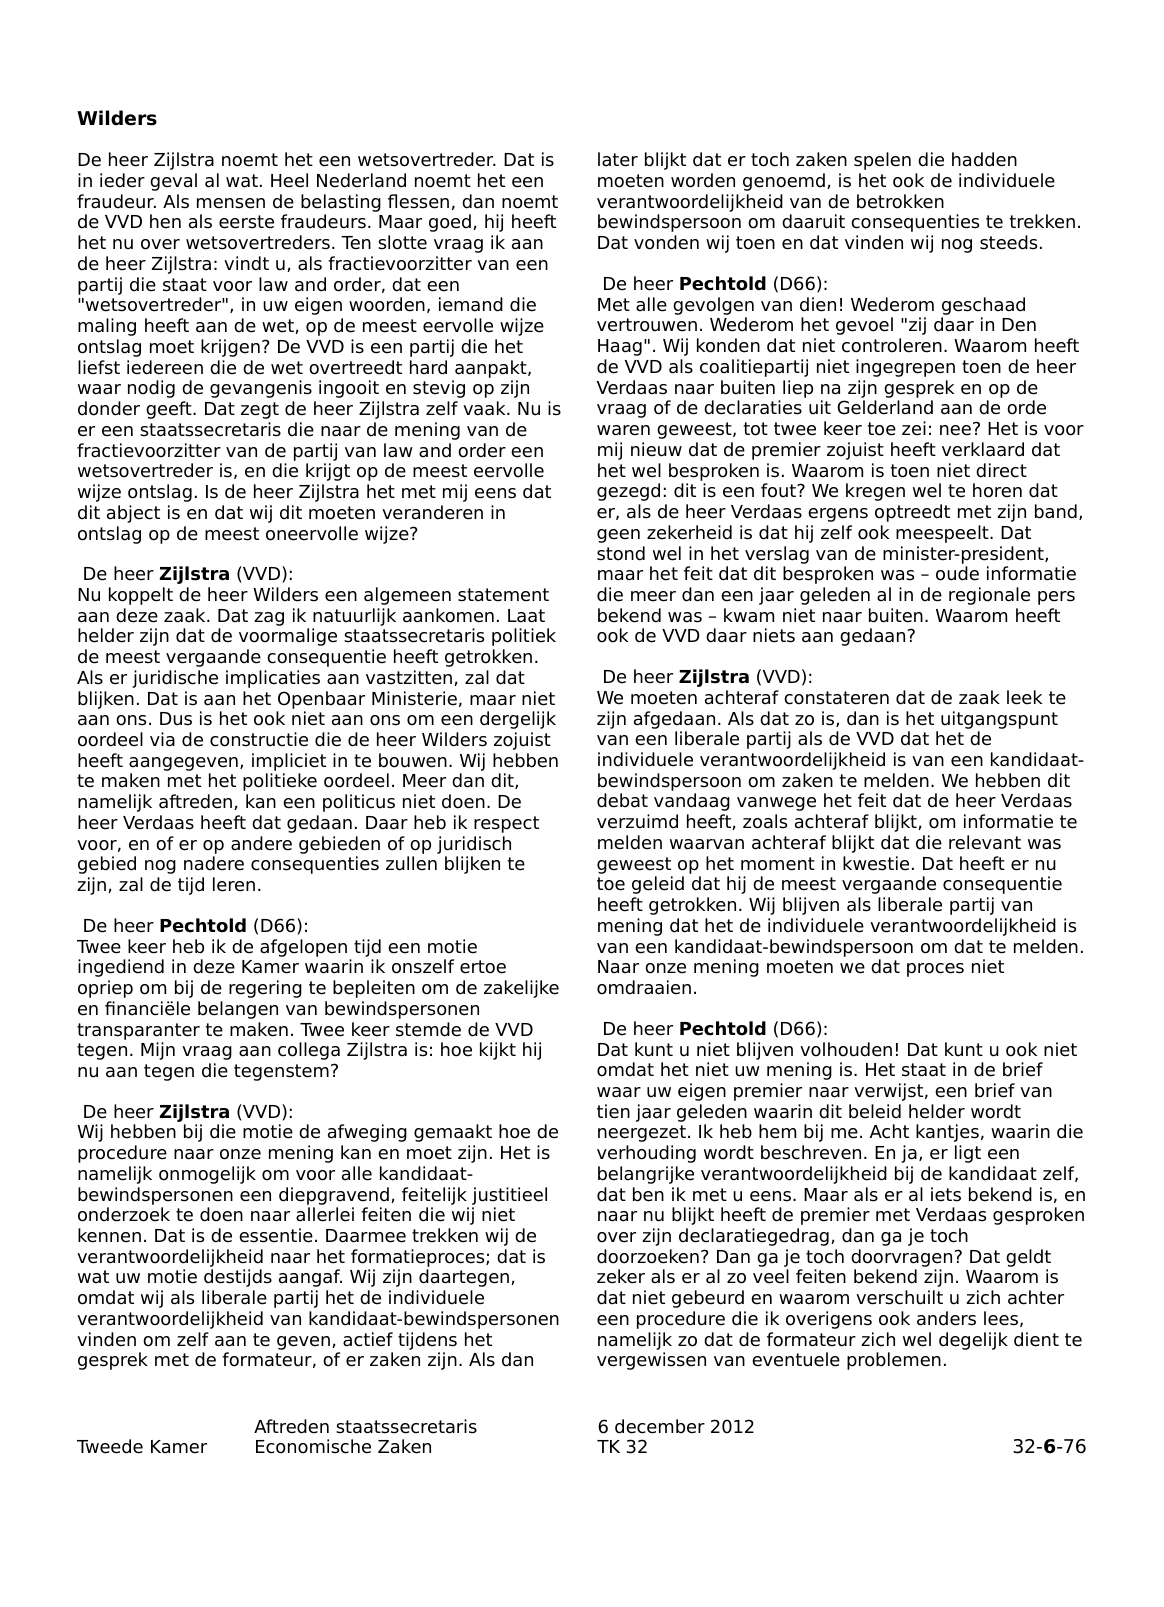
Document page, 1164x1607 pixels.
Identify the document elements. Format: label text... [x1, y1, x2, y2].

text Twee keer heb ik de afgelopen tijd een motie ingediend in deze Kamer waarin ik onszelf ertoe opriep om bij de regering te bepleiten om de zakelijke en financiële belangen van bewindspersonen transparanter te maken. Twee keer stemde de VVD tegen. Mijn vraag aan collega Zijlstra is: hoe kijkt hij nu aan tegen die tegenstem? [77, 936, 567, 1082]
text Nu koppelt de heer Wilders een algemeen statement aan deze zaak. Dat zag ik natuurlijk aankomen. Laat helder zijn dat de voormalige staatssecretaris politiek de meest vergaande consequentie heeft getrokken. Als er juridische implicaties aan vastzitten, zal dat blijken. Dat is aan het Openbaar Ministerie, maar niet aan ons. Dus is het ook niet aan ons om een dergelijk oordeel via de constructie die de heer Wilders zojuist heeft aangegeven, impliciet in te bouwen. Wij hebben te maken met het politieke oordeel. Meer dan dit, namelijk aftreden, kan een politicus niet doen. De heer Verdaas heeft dat gedaan. Daar heb ik respect voor, en of er op andere gebieden of op juridisch gebied nog nadere consequenties zullen blijken te zijn, zal de tijd leren. [77, 585, 567, 896]
text Wij hebben bij die motie de afweging gemaakt hoe de procedure naar onze mening kan en moet zijn. Het is namelijk onmogelijk om voor alle kandidaat-bewindspersonen een diepgravend, feitelijk justitieel onderzoek te doen naar allerlei feiten die wij niet kennen. Dat is de essentie. Daarmee trekken wij de verantwoordelijkheid naar het formatieproces; dat is wat uw motie destijds aangaf. Wij zijn daartegen, omdat wij als liberale partij het de individuele verantwoordelijkheid van kandidaat-bewindspersonen vinden om zelf aan te geven, actief tijdens het gesprek met de formateur, of er zaken zijn. Als dan [77, 1122, 567, 1371]
text De heer Zijlstra (VVD): [77, 1102, 567, 1122]
text Dat kunt u niet blijven volhouden! Dat kunt u ook niet omdat het niet uw mening is. Het staat in de brief waar uw eigen premier naar verwijst, een brief van tien jaar geleden waarin dit beleid helder wordt neergezet. Ik heb hem bij me. Acht kantjes, waarin die verhouding wordt beschreven. En ja, er ligt een belangrijke verantwoordelijkheid bij de kandidaat zelf, dat ben ik met u eens. Maar als er al iets bekend is, en naar nu blijkt heeft de premier met Verdaas gesproken over zijn declaratiegedrag, dan ga je toch doorzoeken? Dan ga je toch doorvragen? Dat geldt zeker als er al zo veel feiten bekend zijn. Waarom is dat niet gebeurd en waarom verschuilt u zich achter een procedure die ik overigens ook anders lees, namelijk zo dat de formateur zich wel degelijk dient te vergewissen van eventuele problemen. [596, 1039, 1087, 1371]
text De heer Zijlstra (VVD): [596, 667, 1087, 688]
text De heer Pechtold (D66): [596, 1019, 1087, 1039]
text We moeten achteraf constateren dat de zaak leek te zijn afgedaan. Als dat zo is, dan is het uitgangspunt van een liberale partij als de VVD dat het de individuele verantwoordelijkheid is van een kandidaat-bewindspersoon om zaken te melden. We hebben dit debat vandaag vanwege het feit dat de heer Verdaas verzuimd heeft, zoals achteraf blijkt, om informatie te melden waarvan achteraf blijkt dat die relevant was geweest op het moment in kwestie. Dat heeft er nu toe geleid dat hij de meest vergaande consequentie heeft getrokken. Wij blijven als liberale partij van mening dat het de individuele verantwoordelijkheid is van een kandidaat-bewindspersoon om dat te melden. Naar onze mening moeten we dat proces niet omdraaien. [596, 688, 1087, 999]
text later blijkt dat er toch zaken spelen die hadden moeten worden genoemd, is het ook de individuele verantwoordelijkheid van de betrokken bewindspersoon om daaruit consequenties te trekken. Dat vonden wij toen en dat vinden wij nog steeds. [596, 150, 1087, 254]
text De heer Pechtold (D66): [596, 274, 1087, 294]
text De heer Zijlstra noemt het een wetsovertreder. Dat is in ieder geval al wat. Heel Nederland noemt het een fraudeur. Als mensen de belasting flessen, dan noemt de VVD hen als eerste fraudeurs. Maar goed, hij heeft het nu over wetsovertreders. Ten slotte vraag ik aan de heer Zijlstra: vindt u, als fractievoorzitter van een partij die staat voor law and order, dat een "wetsovertreder", in uw eigen woorden, iemand die maling heeft aan de wet, op de meest eervolle wijze ontslag moet krijgen? De VVD is een partij die het liefst iedereen die de wet overtreedt hard aanpakt, waar nodig de gevangenis ingooit en stevig op zijn donder geeft. Dat zegt de heer Zijlstra zelf vaak. Nu is er een staatssecretaris die naar de mening van de fractievoorzitter van de partij van law and order een wetsovertreder is, en die krijgt op de meest eervolle wijze ontslag. Is de heer Zijlstra het met mij eens dat dit abject is en dat wij dit moeten veranderen in ontslag op de meest oneervolle wijze? [77, 150, 567, 544]
text De heer Zijlstra (VVD): [77, 564, 567, 585]
text Met alle gevolgen van dien! Wederom geschaad vertrouwen. Wederom het gevoel "zij daar in Den Haag". Wij konden dat niet controleren. Waarom heeft de VVD als coalitiepartij niet ingegrepen toen de heer Verdaas naar buiten liep na zijn gesprek en op de vraag of de declaraties uit Gelderland aan de orde waren geweest, tot twee keer toe zei: nee? Het is voor mij nieuw dat de premier zojuist heeft verklaard dat het wel besproken is. Waarom is toen niet direct gezegd: dit is een fout? We kregen wel te horen dat er, als de heer Verdaas ergens optreedt met zijn band, geen zekerheid is dat hij zelf ook meespeelt. Dat stond wel in het verslag van de minister-president, maar het feit dat dit besproken was – oude informatie die meer dan een jaar geleden al in de regionale pers bekend was – kwam niet naar buiten. Waarom heeft ook de VVD daar niets aan gedaan? [596, 294, 1087, 647]
text De heer Pechtold (D66): [77, 916, 567, 936]
